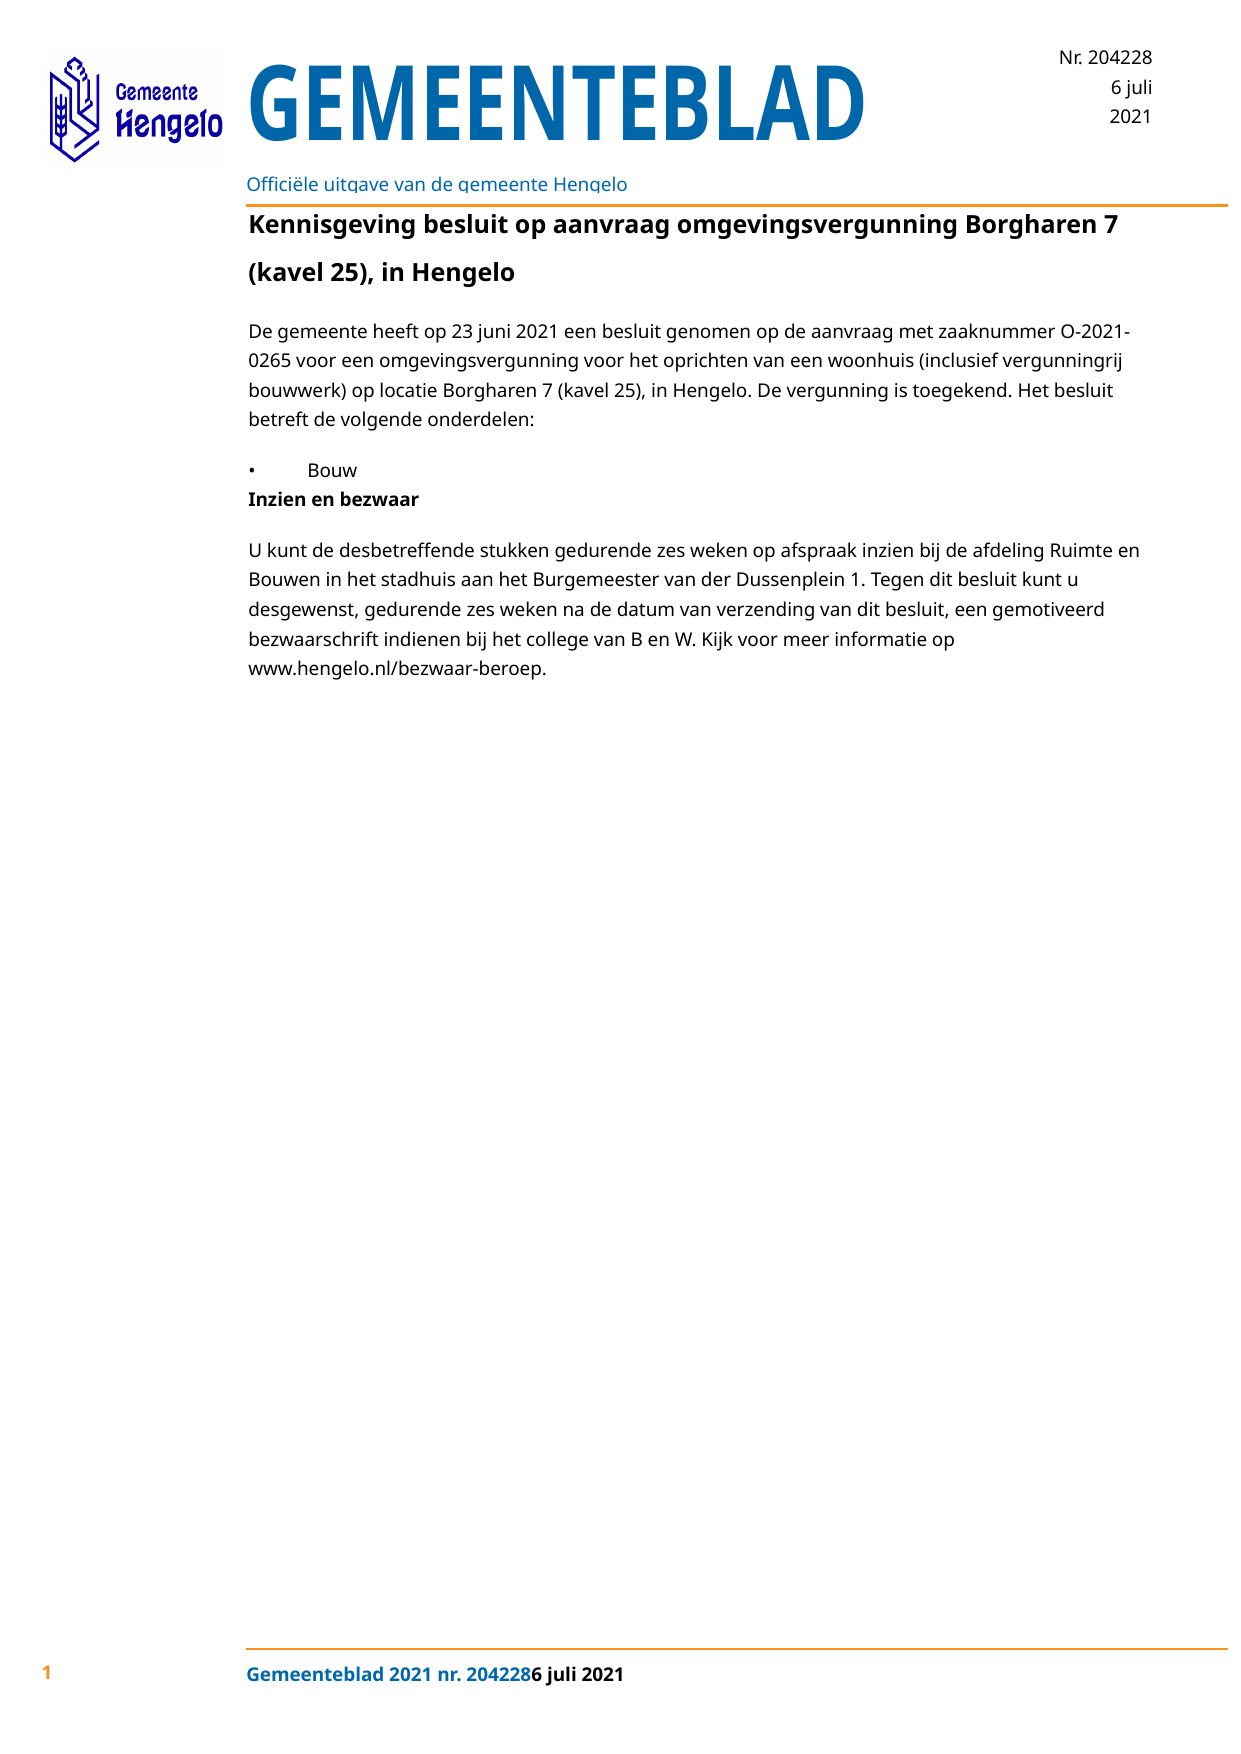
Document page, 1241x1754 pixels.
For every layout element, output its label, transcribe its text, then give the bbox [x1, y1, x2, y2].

picture [41, 47, 231, 172]
text Inzien en bezwaar [248, 487, 1152, 512]
text De gemeente heeft op 23 juni 2021 een besluit genomen op de aanvraag met zaaknummer O-2021-0265 voor een omgevingsvergunning voor het oprichten van een woonhuis (inclusief vergunningrij bouwwerk) op locatie Borgharen 7 (kavel 25), in Hengelo. De vergunning is toegekend. Het besluit betreft de volgende onderdelen: [248, 318, 1152, 432]
text U kunt de desbetreffende stukken gedurende zes weken op afspraak inzien bij de afdeling Ruimte en Bouwen in het stadhuis aan het Burgemeester van der Dussenplein 1. Tegen dit besluit kunt u desgewenst, gedurende zes weken na de datum van verzending van dit besluit, een gemotiveerd bezwaarschrift indienen bij het college van B en W. Kijk voor meer informatie op www.hengelo.nl/bezwaar-beroep. [248, 537, 1152, 681]
text Kennisgeving besluit op aanvraag omgevingsvergunning Borgharen 7 (kavel 25), in Hengelo [248, 207, 1152, 288]
list Bouw [248, 457, 1152, 483]
